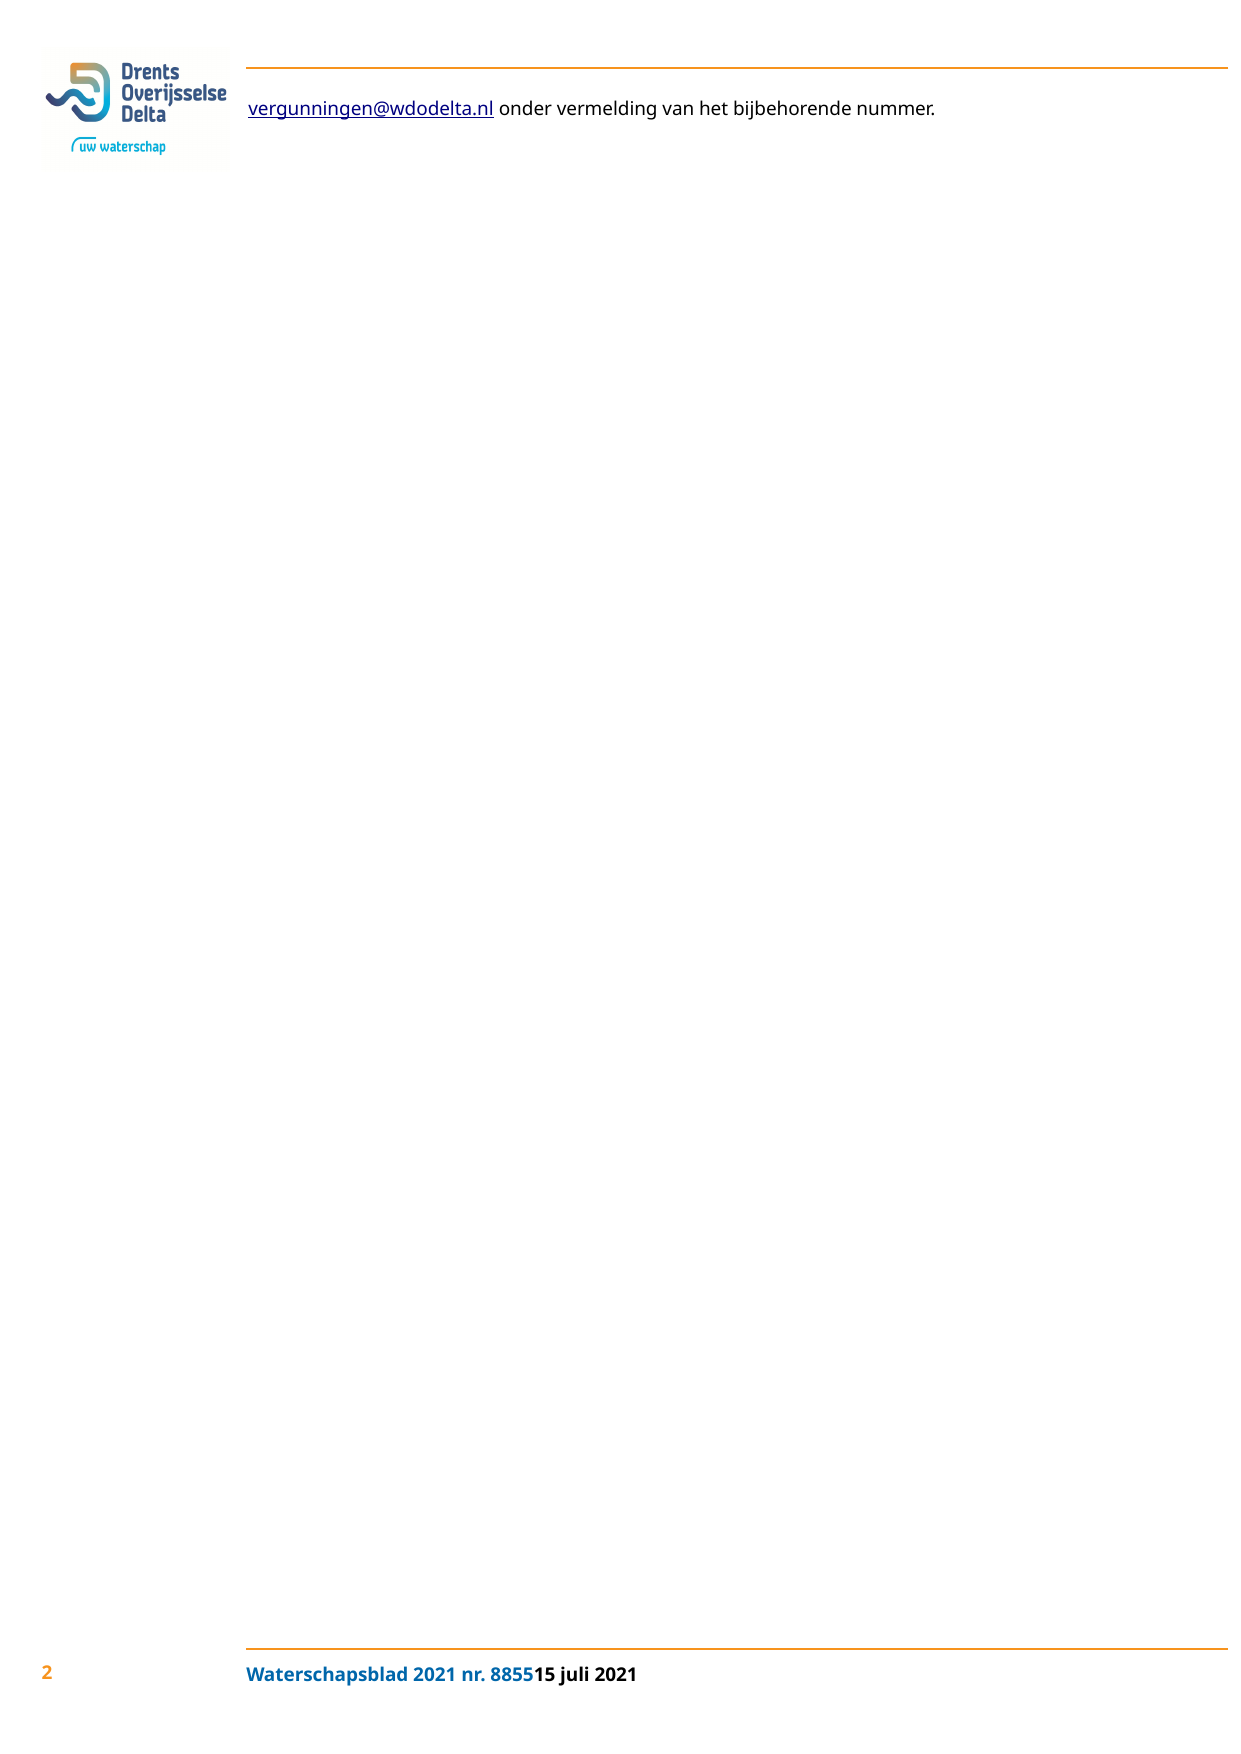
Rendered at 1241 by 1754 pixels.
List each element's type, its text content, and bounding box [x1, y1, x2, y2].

picture [41, 47, 231, 172]
text vergunningen@wdodelta.nl onder vermelding van het bijbehorende nummer. [248, 95, 1152, 121]
